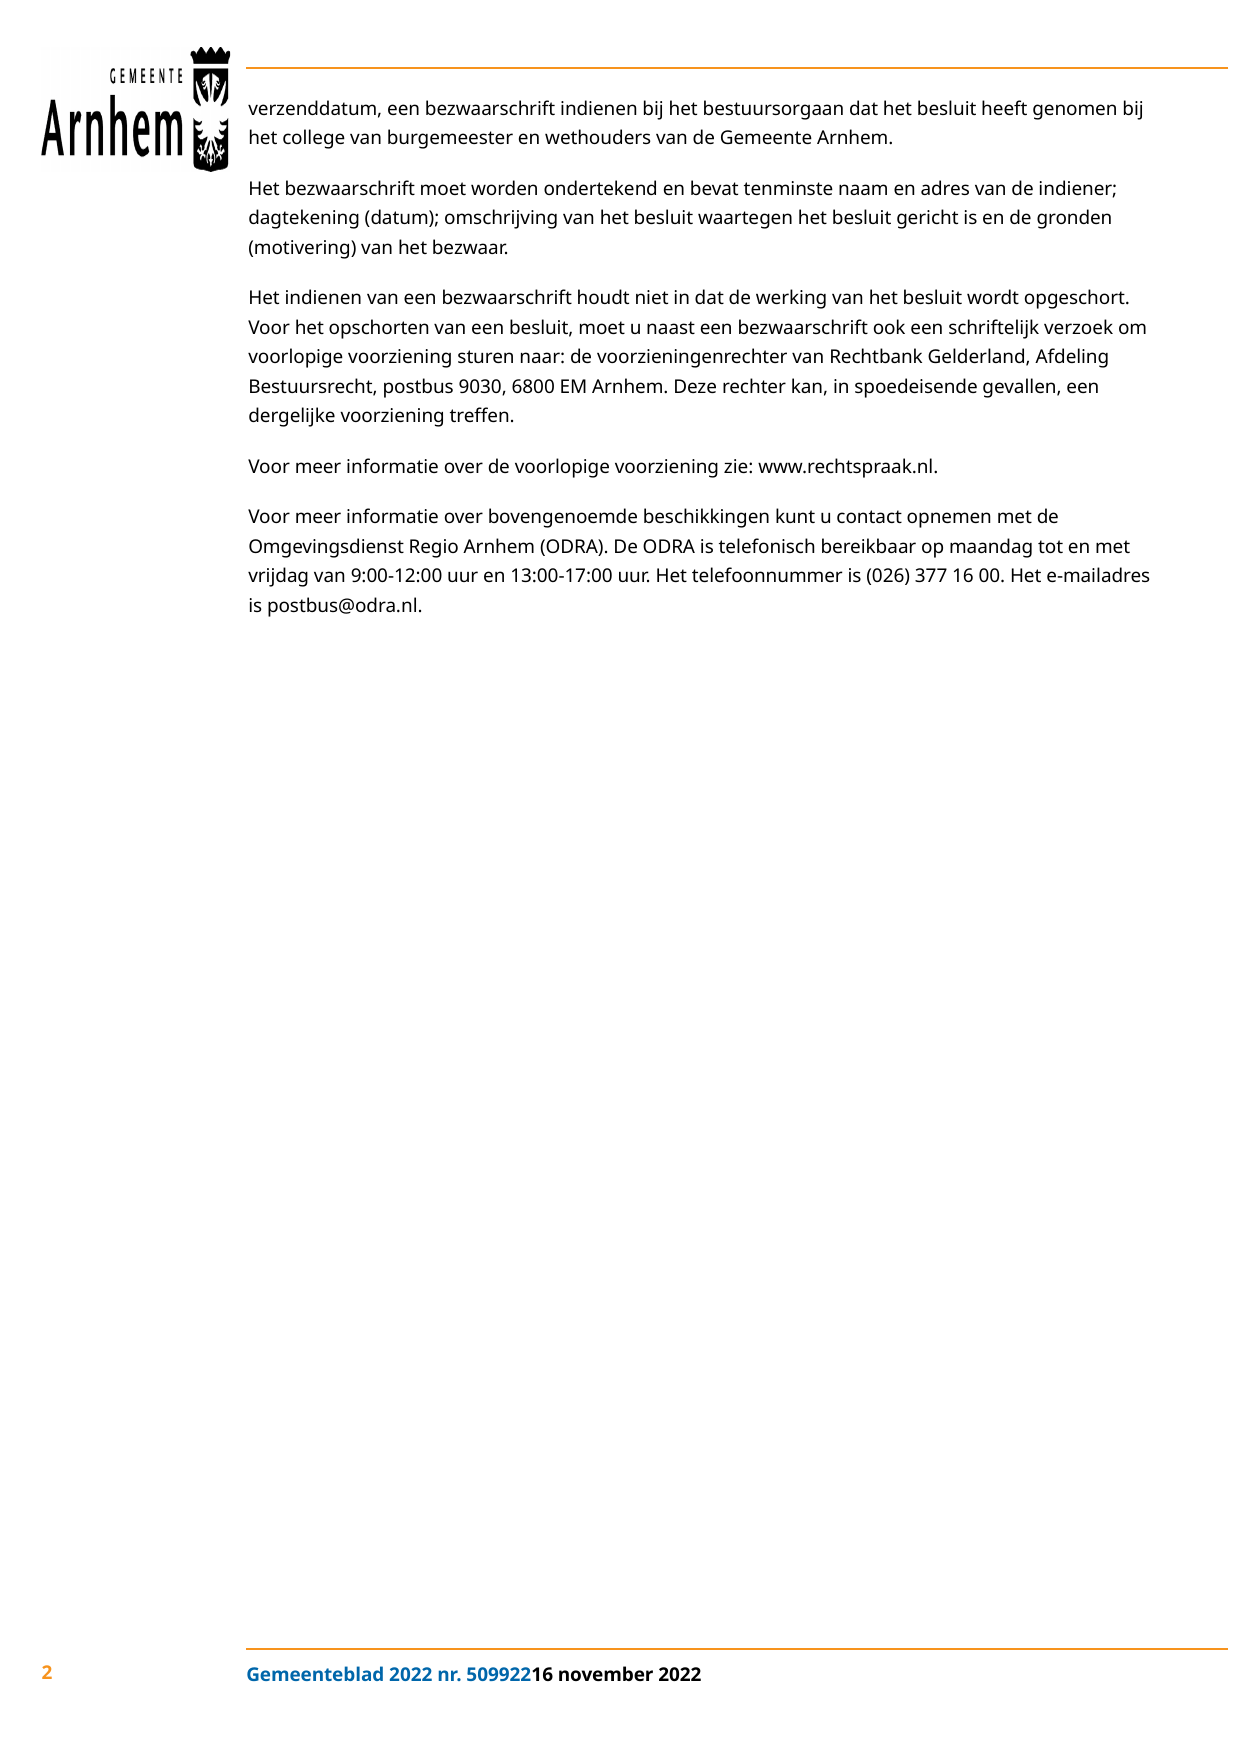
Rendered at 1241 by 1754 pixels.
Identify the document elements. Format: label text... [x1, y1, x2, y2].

text verzenddatum, een bezwaarschrift indienen bij het bestuursorgaan dat het besluit heeft genomen bij het college van burgemeester en wethouders van de Gemeente Arnhem. [248, 95, 1152, 150]
text Voor meer informatie over de voorlopige voorziening zie: www.rechtspraak.nl. [248, 453, 1152, 479]
text Voor meer informatie over bovengenoemde beschikkingen kunt u contact opnemen met de Omgevingsdienst Regio Arnhem (ODRA). De ODRA is telefonisch bereikbaar op maandag tot en met vrijdag van 9:00-12:00 uur en 13:00-17:00 uur. Het telefoonnummer is (026) 377 16 00. Het e-mailadres is postbus@odra.nl. [248, 503, 1152, 618]
text Het indienen van een bezwaarschrift houdt niet in dat de werking van het besluit wordt opgeschort. Voor het opschorten van een besluit, moet u naast een bezwaarschrift ook een schriftelijk verzoek om voorlopige voorziening sturen naar: de voorzieningenrechter van Rechtbank Gelderland, Afdeling Bestuursrecht, postbus 9030, 6800 EM Arnhem. Deze rechter kan, in spoedeisende gevallen, een dergelijke voorziening treffen. [248, 284, 1152, 428]
picture [41, 47, 231, 172]
text Het bezwaarschrift moet worden ondertekend en bevat tenminste naam en adres van de indiener; dagtekening (datum); omschrijving van het besluit waartegen het besluit gericht is en de gronden (motivering) van het bezwaar. [248, 175, 1152, 260]
